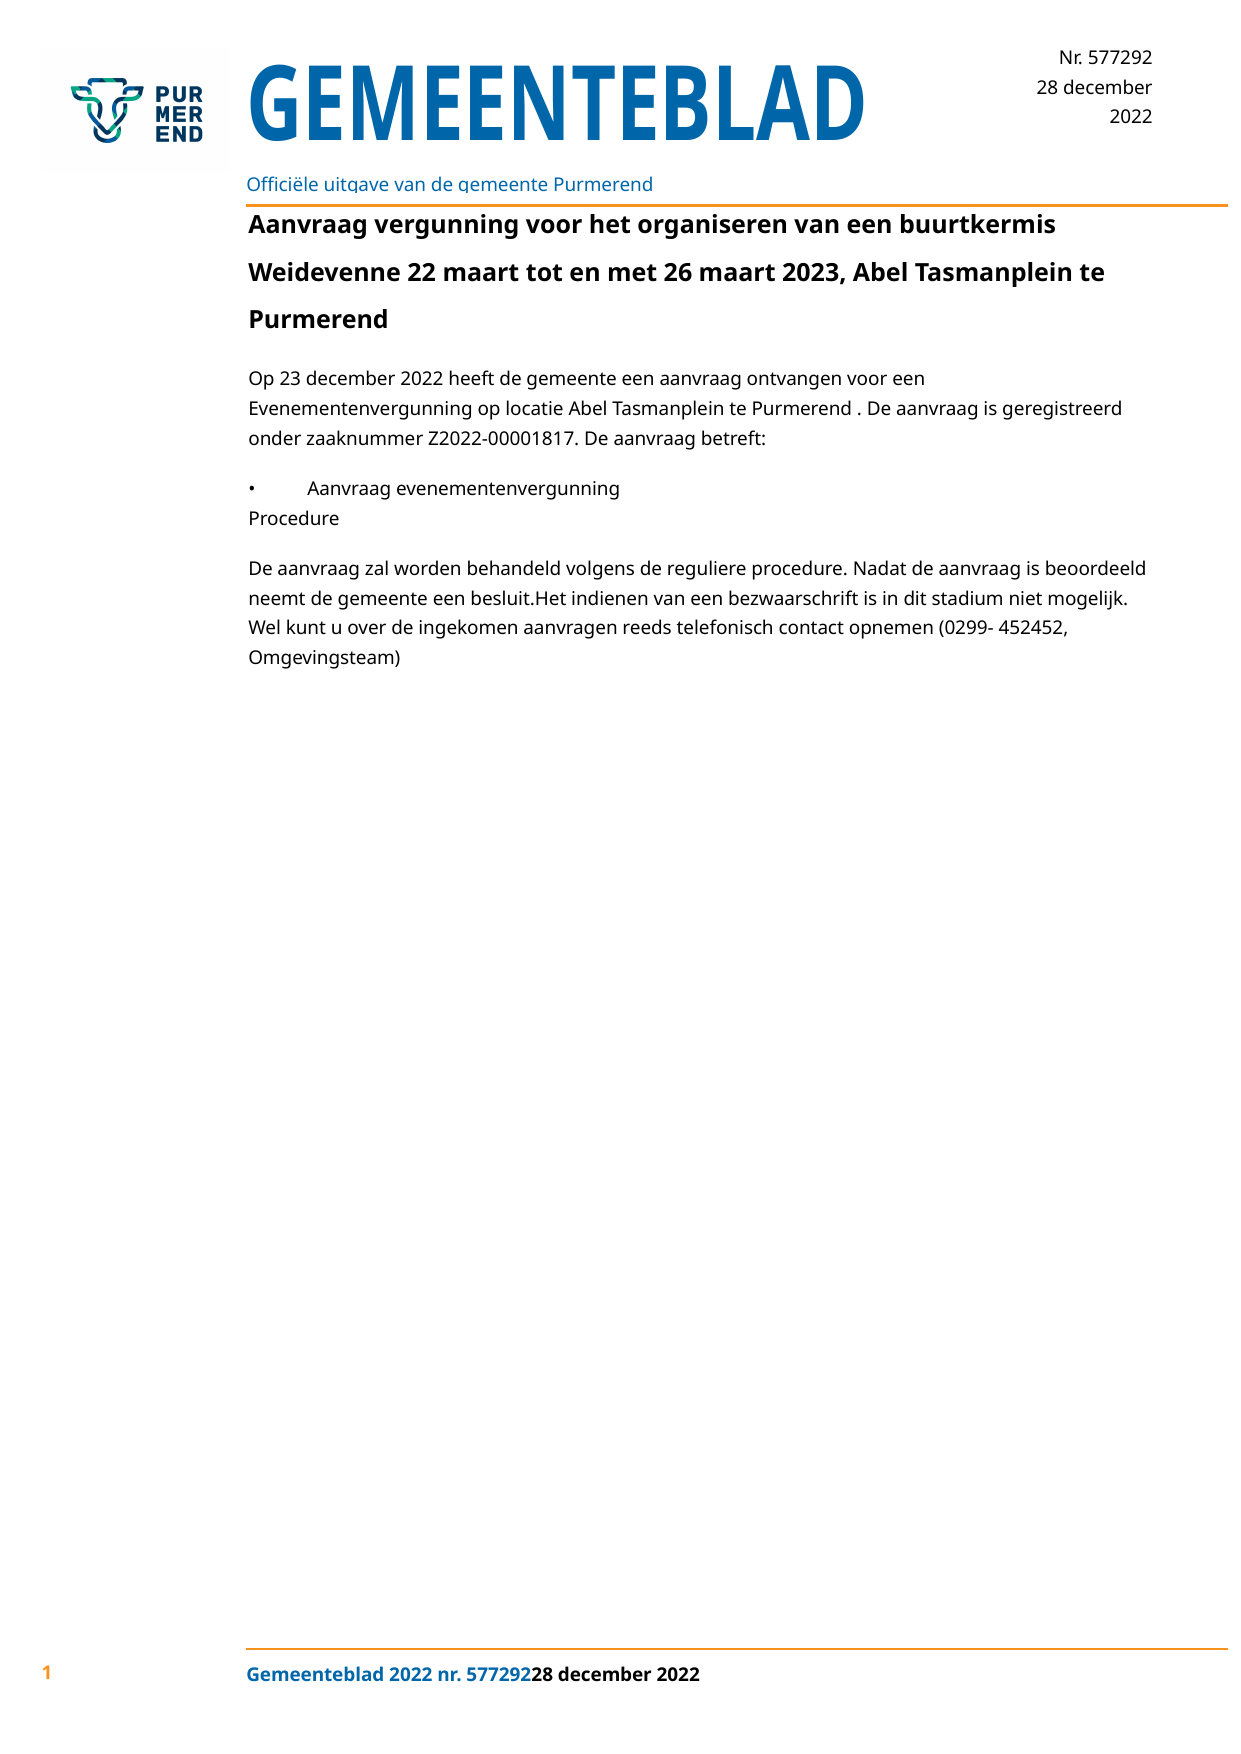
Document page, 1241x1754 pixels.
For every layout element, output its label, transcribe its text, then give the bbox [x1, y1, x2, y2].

picture [41, 47, 231, 172]
text De aanvraag zal worden behandeld volgens de reguliere procedure. Nadat de aanvraag is beoordeeld neemt de gemeente een besluit.Het indienen van een bezwaarschrift is in dit stadium niet mogelijk. Wel kunt u over de ingekomen aanvragen reeds telefonisch contact opnemen (0299- 452452, Omgevingsteam) [248, 555, 1152, 669]
text Aanvraag vergunning voor het organiseren van een buurtkermis Weidevenne 22 maart tot en met 26 maart 2023, Abel Tasmanplein te Purmerend [248, 207, 1152, 336]
text Procedure [248, 505, 1152, 530]
text Op 23 december 2022 heeft de gemeente een aanvraag ontvangen voor een Evenementenvergunning op locatie Abel Tasmanplein te Purmerend . De aanvraag is geregistreerd onder zaaknummer Z2022-00001817. De aanvraag betreft: [248, 366, 1152, 450]
list Aanvraag evenementenvergunning [248, 475, 1152, 501]
